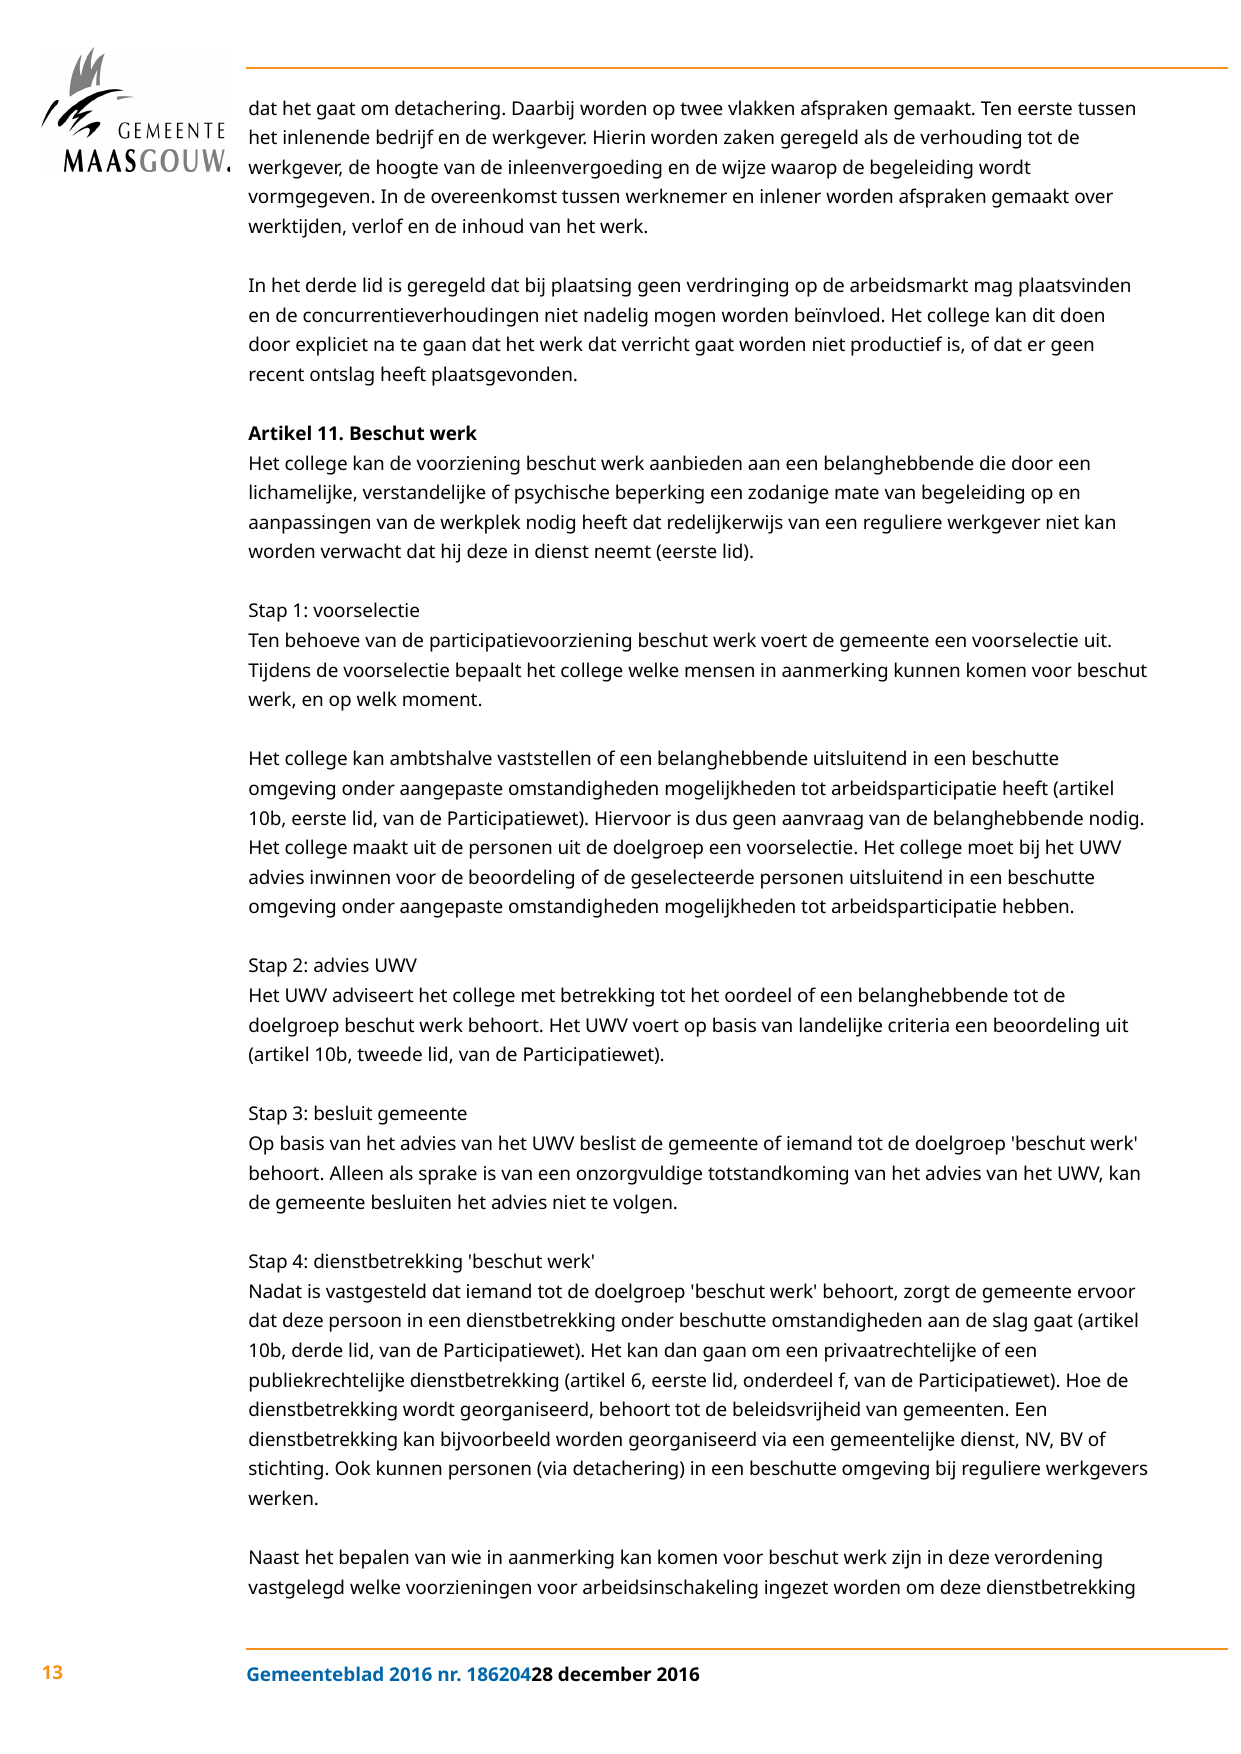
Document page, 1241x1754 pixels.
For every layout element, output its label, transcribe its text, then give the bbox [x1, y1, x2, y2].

text In het derde lid is geregeld dat bij plaatsing geen verdringing op de arbeidsmarkt mag plaatsvinden en de concurrentieverhoudingen niet nadelig mogen worden beïnvloed. Het college kan dit doen door expliciet na te gaan dat het werk dat verricht gaat worden niet productief is, of dat er geen recent ontslag heeft plaatsgevonden. [248, 272, 1152, 387]
text Het college kan de voorziening beschut werk aanbieden aan een belanghebbende die door een lichamelijke, verstandelijke of psychische beperking een zodanige mate van begeleiding op en aanpassingen van de werkplek nodig heeft dat redelijkerwijs van een reguliere werkgever niet kan worden verwacht dat hij deze in dienst neemt (eerste lid). [248, 450, 1152, 564]
text Stap 3: besluit gemeente [248, 1101, 1152, 1126]
text Nadat is vastgesteld dat iemand tot de doelgroep 'beschut werk' behoort, zorgt de gemeente ervoor dat deze persoon in een dienstbetrekking onder beschutte omstandigheden aan de slag gaat (artikel 10b, derde lid, van de Participatiewet). Het kan dan gaan om een privaatrechtelijke of een publiekrechtelijke dienstbetrekking (artikel 6, eerste lid, onderdeel f, van de Participatiewet). Hoe de dienstbetrekking wordt georganiseerd, behoort tot de beleidsvrijheid van gemeenten. Een dienstbetrekking kan bijvoorbeeld worden georganiseerd via een gemeentelijke dienst, NV, BV of stichting. Ook kunnen personen (via detachering) in een beschutte omgeving bij reguliere werkgevers werken. [248, 1278, 1152, 1511]
text Stap 2: advies UWV [248, 953, 1152, 978]
text Naast het bepalen van wie in aanmerking kan komen voor beschut werk zijn in deze verordening vastgelegd welke voorzieningen voor arbeidsinschakeling ingezet worden om deze dienstbetrekking [248, 1544, 1152, 1600]
text Stap 1: voorselectie [248, 598, 1152, 623]
picture [41, 47, 231, 172]
text Artikel 11. Beschut werk [248, 420, 1152, 446]
text Ten behoeve van de participatievoorziening beschut werk voert de gemeente een voorselectie uit. Tijdens de voorselectie bepaalt het college welke mensen in aanmerking kunnen komen voor beschut werk, en op welk moment. [248, 627, 1152, 712]
text Stap 4: dienstbetrekking 'beschut werk' [248, 1248, 1152, 1274]
text Op basis van het advies van het UWV beslist de gemeente of iemand tot de doelgroep 'beschut werk' behoort. Alleen als sprake is van een onzorgvuldige totstandkoming van het advies van het UWV, kan de gemeente besluiten het advies niet te volgen. [248, 1130, 1152, 1215]
text Het college kan ambtshalve vaststellen of een belanghebbende uitsluitend in een beschutte omgeving onder aangepaste omstandigheden mogelijkheden tot arbeidsparticipatie heeft (artikel 10b, eerste lid, van de Participatiewet). Hiervoor is dus geen aanvraag van de belanghebbende nodig. Het college maakt uit de personen uit de doelgroep een voorselectie. Het college moet bij het UWV advies inwinnen voor de beoordeling of de geselecteerde personen uitsluitend in een beschutte omgeving onder aangepaste omstandigheden mogelijkheden tot arbeidsparticipatie hebben. [248, 746, 1152, 919]
text dat het gaat om detachering. Daarbij worden op twee vlakken afspraken gemaakt. Ten eerste tussen het inlenende bedrijf en de werkgever. Hierin worden zaken geregeld als de verhouding tot de werkgever, de hoogte van de inleenvergoeding en de wijze waarop de begeleiding wordt vormgegeven. In de overeenkomst tussen werknemer en inlener worden afspraken gemaakt over werktijden, verlof en de inhoud van het werk. [248, 95, 1152, 239]
text Het UWV adviseert het college met betrekking tot het oordeel of een belanghebbende tot de doelgroep beschut werk behoort. Het UWV voert op basis van landelijke criteria een beoordeling uit (artikel 10b, tweede lid, van de Participatiewet). [248, 982, 1152, 1067]
